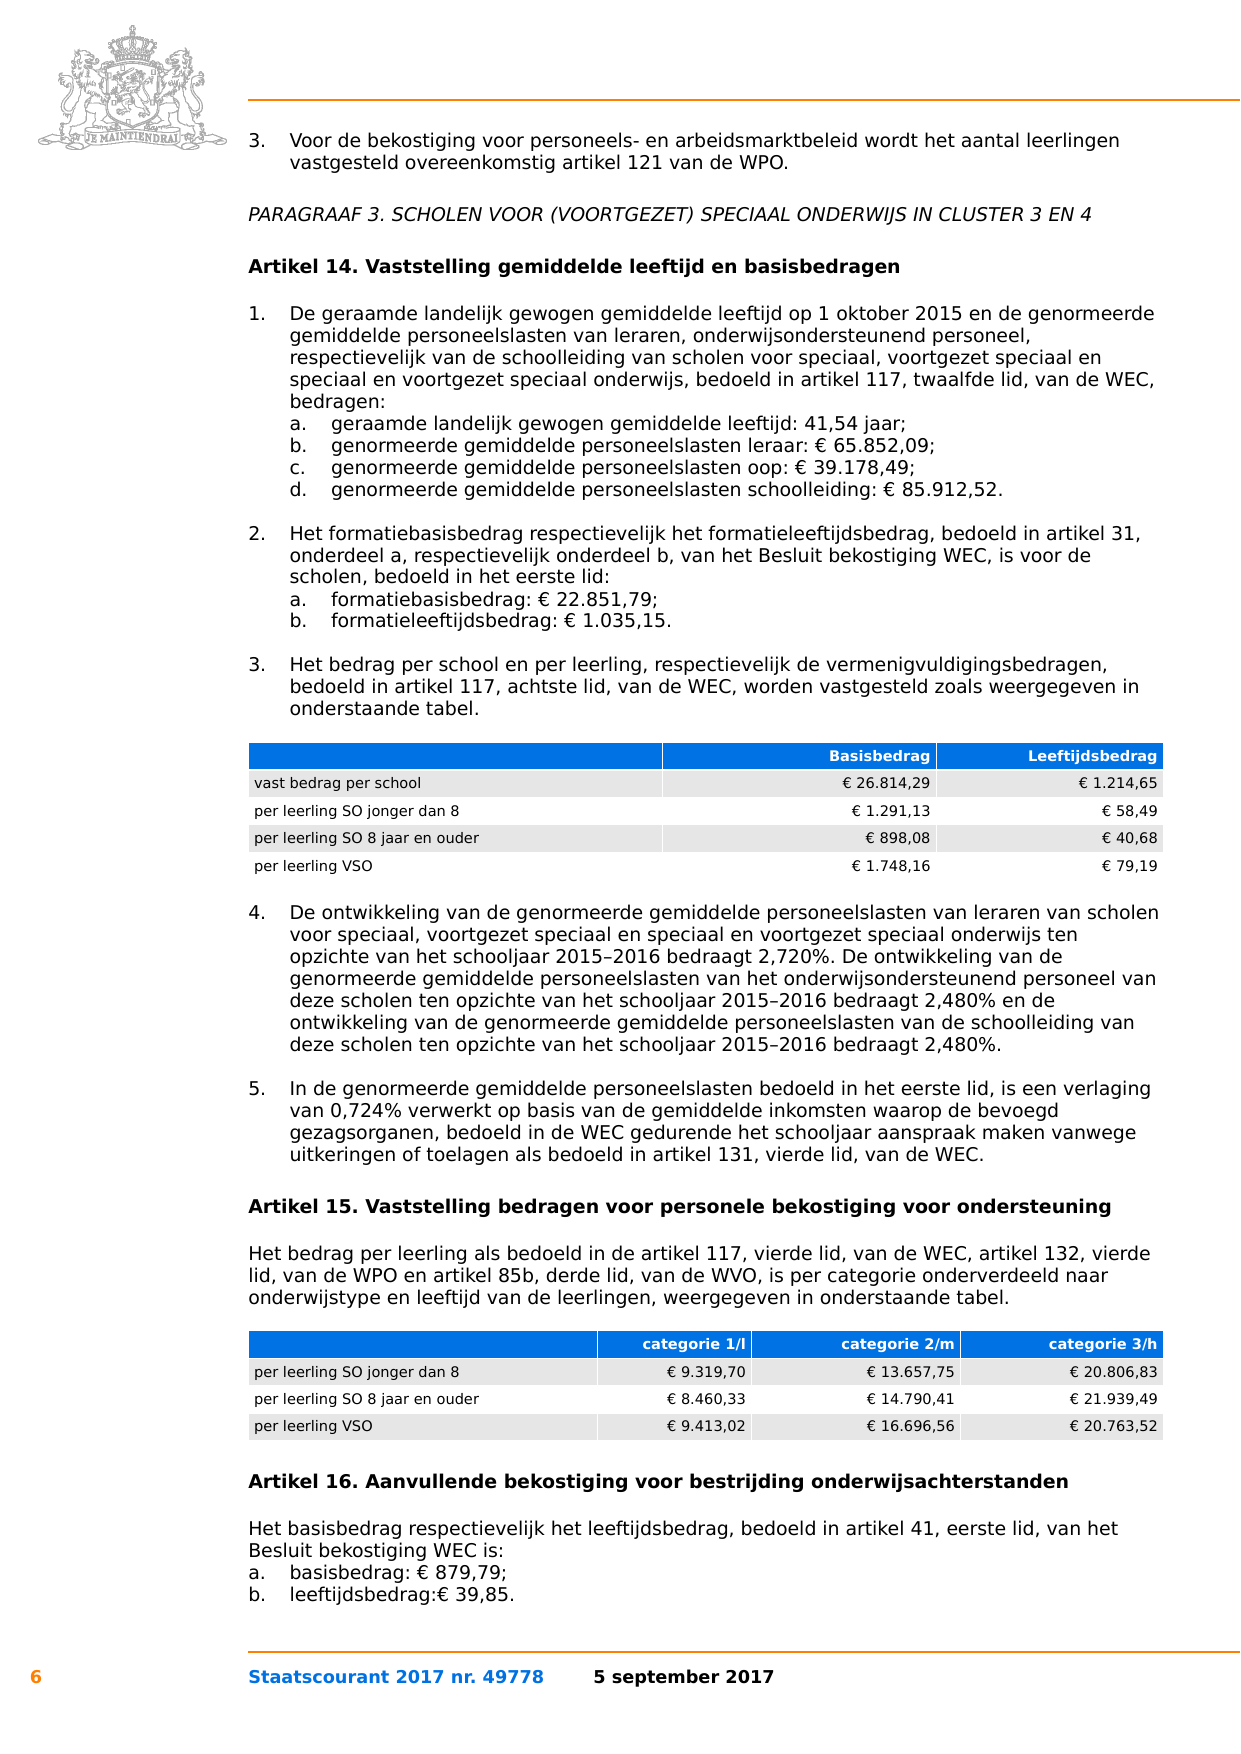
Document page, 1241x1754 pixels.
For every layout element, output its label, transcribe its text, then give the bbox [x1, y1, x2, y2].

table_cell € 9.319,70 [598, 1359, 751, 1385]
table_cell per leerling SO 8 jaar en ouder [249, 825, 662, 852]
table_cell per leerling SO jonger dan 8 [249, 1359, 597, 1385]
table_cell € 9.413,02 [598, 1414, 751, 1440]
text Het basisbedrag respectievelijk het leeftijdsbedrag, bedoeld in artikel 41, eerste lid, van het Besluit bekostiging WEC is: [248, 1518, 1163, 1562]
text b. genormeerde gemiddelde personeelslasten leraar: € 65.852,09; [289, 435, 1163, 457]
table_cell per leerling SO 8 jaar en ouder [249, 1386, 597, 1413]
text d. genormeerde gemiddelde personeelslasten schoolleiding: € 85.912,52. [289, 479, 1163, 501]
table_cell € 58,49 [937, 798, 1163, 824]
text a. basisbedrag: € 879,79; [248, 1562, 1163, 1584]
table_cell € 898,08 [663, 825, 936, 852]
table_cell € 1.214,65 [937, 771, 1163, 797]
table_cell € 1.291,13 [663, 798, 936, 824]
text 3. Voor de bekostiging voor personeels- en arbeidsmarktbeleid wordt het aantal leerlingen vastgesteld overeenkomstig artikel 121 van de WPO. [248, 130, 1163, 174]
table_cell € 79,19 [937, 853, 1163, 879]
table_header categorie 2/m [752, 1331, 960, 1358]
text b. formatieleeftijdsbedrag: € 1.035,15. [289, 610, 1163, 632]
text 3. Het bedrag per school en per leerling, respectievelijk de vermenigvuldigingsbedragen, bedoeld in artikel 117, achtste lid, van de WEC, worden vastgesteld zoals weergegeven in onderstaande tabel. [248, 654, 1163, 720]
table_cell vast bedrag per school [249, 771, 662, 797]
table_cell € 20.806,83 [961, 1359, 1163, 1385]
text c. genormeerde gemiddelde personeelslasten oop: € 39.178,49; [289, 457, 1163, 479]
subtitle PARAGRAAF 3. SCHOLEN VOOR (VOORTGEZET) SPECIAAL ONDERWIJS IN CLUSTER 3 EN 4 [248, 204, 1163, 226]
subtitle Artikel 14. Vaststelling gemiddelde leeftijd en basisbedragen [248, 256, 1163, 278]
text 5. In de genormeerde gemiddelde personeelslasten bedoeld in het eerste lid, is een verlaging van 0,724% verwerkt op basis van de gemiddelde inkomsten waarop de bevoegd gezagsorganen, bedoeld in de WEC gedurende het schooljaar aanspraak maken vanwege uitkeringen of toelagen als bedoeld in artikel 131, vierde lid, van de WEC. [248, 1078, 1163, 1166]
text b. leeftijdsbedrag:€ 39,85. [248, 1584, 1163, 1606]
text a. formatiebasisbedrag: € 22.851,79; [289, 588, 1163, 610]
subtitle Artikel 15. Vaststelling bedragen voor personele bekostiging voor ondersteuning [248, 1196, 1163, 1218]
table_cell € 8.460,33 [598, 1386, 751, 1413]
text a. geraamde landelijk gewogen gemiddelde leeftijd: 41,54 jaar; [289, 413, 1163, 435]
table_header [249, 743, 662, 769]
table_cell per leerling VSO [249, 853, 662, 879]
table_cell € 16.696,56 [752, 1414, 960, 1440]
picture [38, 25, 227, 150]
table_header categorie 3/h [961, 1331, 1163, 1358]
text Het bedrag per leerling als bedoeld in de artikel 117, vierde lid, van de WEC, artikel 132, vierde lid, van de WPO en artikel 85b, derde lid, van de WVO, is per categorie onderverdeeld naar onderwijstype en leeftijd van de leerlingen, weergegeven in onderstaande tabel. [248, 1243, 1163, 1308]
table_cell per leerling SO jonger dan 8 [249, 798, 662, 824]
table_cell € 21.939,49 [961, 1386, 1163, 1413]
table_cell € 1.748,16 [663, 853, 936, 879]
table_cell € 14.790,41 [752, 1386, 960, 1413]
table_cell € 20.763,52 [961, 1414, 1163, 1440]
text 2. Het formatiebasisbedrag respectievelijk het formatieleeftijdsbedrag, bedoeld in artikel 31, onderdeel a, respectievelijk onderdeel b, van het Besluit bekostiging WEC, is voor de scholen, bedoeld in het eerste lid: [248, 522, 1163, 588]
text 1. De geraamde landelijk gewogen gemiddelde leeftijd op 1 oktober 2015 en de genormeerde gemiddelde personeelslasten van leraren, onderwijsondersteunend personeel, respectievelijk van de schoolleiding van scholen voor speciaal, voortgezet speciaal en speciaal en voortgezet speciaal onderwijs, bedoeld in artikel 117, twaalfde lid, van de WEC, bedragen: [248, 303, 1163, 413]
table_header categorie 1/l [598, 1331, 751, 1358]
table_cell € 13.657,75 [752, 1359, 960, 1385]
subtitle Artikel 16. Aanvullende bekostiging voor bestrijding onderwijsachterstanden [248, 1471, 1163, 1493]
table_header [249, 1331, 597, 1358]
table_cell € 40,68 [937, 825, 1163, 852]
table_header Basisbedrag [663, 743, 936, 769]
table_cell € 26.814,29 [663, 771, 936, 797]
table_cell per leerling VSO [249, 1414, 597, 1440]
table_header Leeftijdsbedrag [937, 743, 1163, 769]
text 4. De ontwikkeling van de genormeerde gemiddelde personeelslasten van leraren van scholen voor speciaal, voortgezet speciaal en speciaal en voortgezet speciaal onderwijs ten opzichte van het schooljaar 2015–2016 bedraagt 2,720%. De ontwikkeling van de genormeerde gemiddelde personeelslasten van het onderwijsondersteunend personeel van deze scholen ten opzichte van het schooljaar 2015–2016 bedraagt 2,480% en de ontwikkeling van de genormeerde gemiddelde personeelslasten van de schoolleiding van deze scholen ten opzichte van het schooljaar 2015–2016 bedraagt 2,480%. [248, 902, 1163, 1056]
